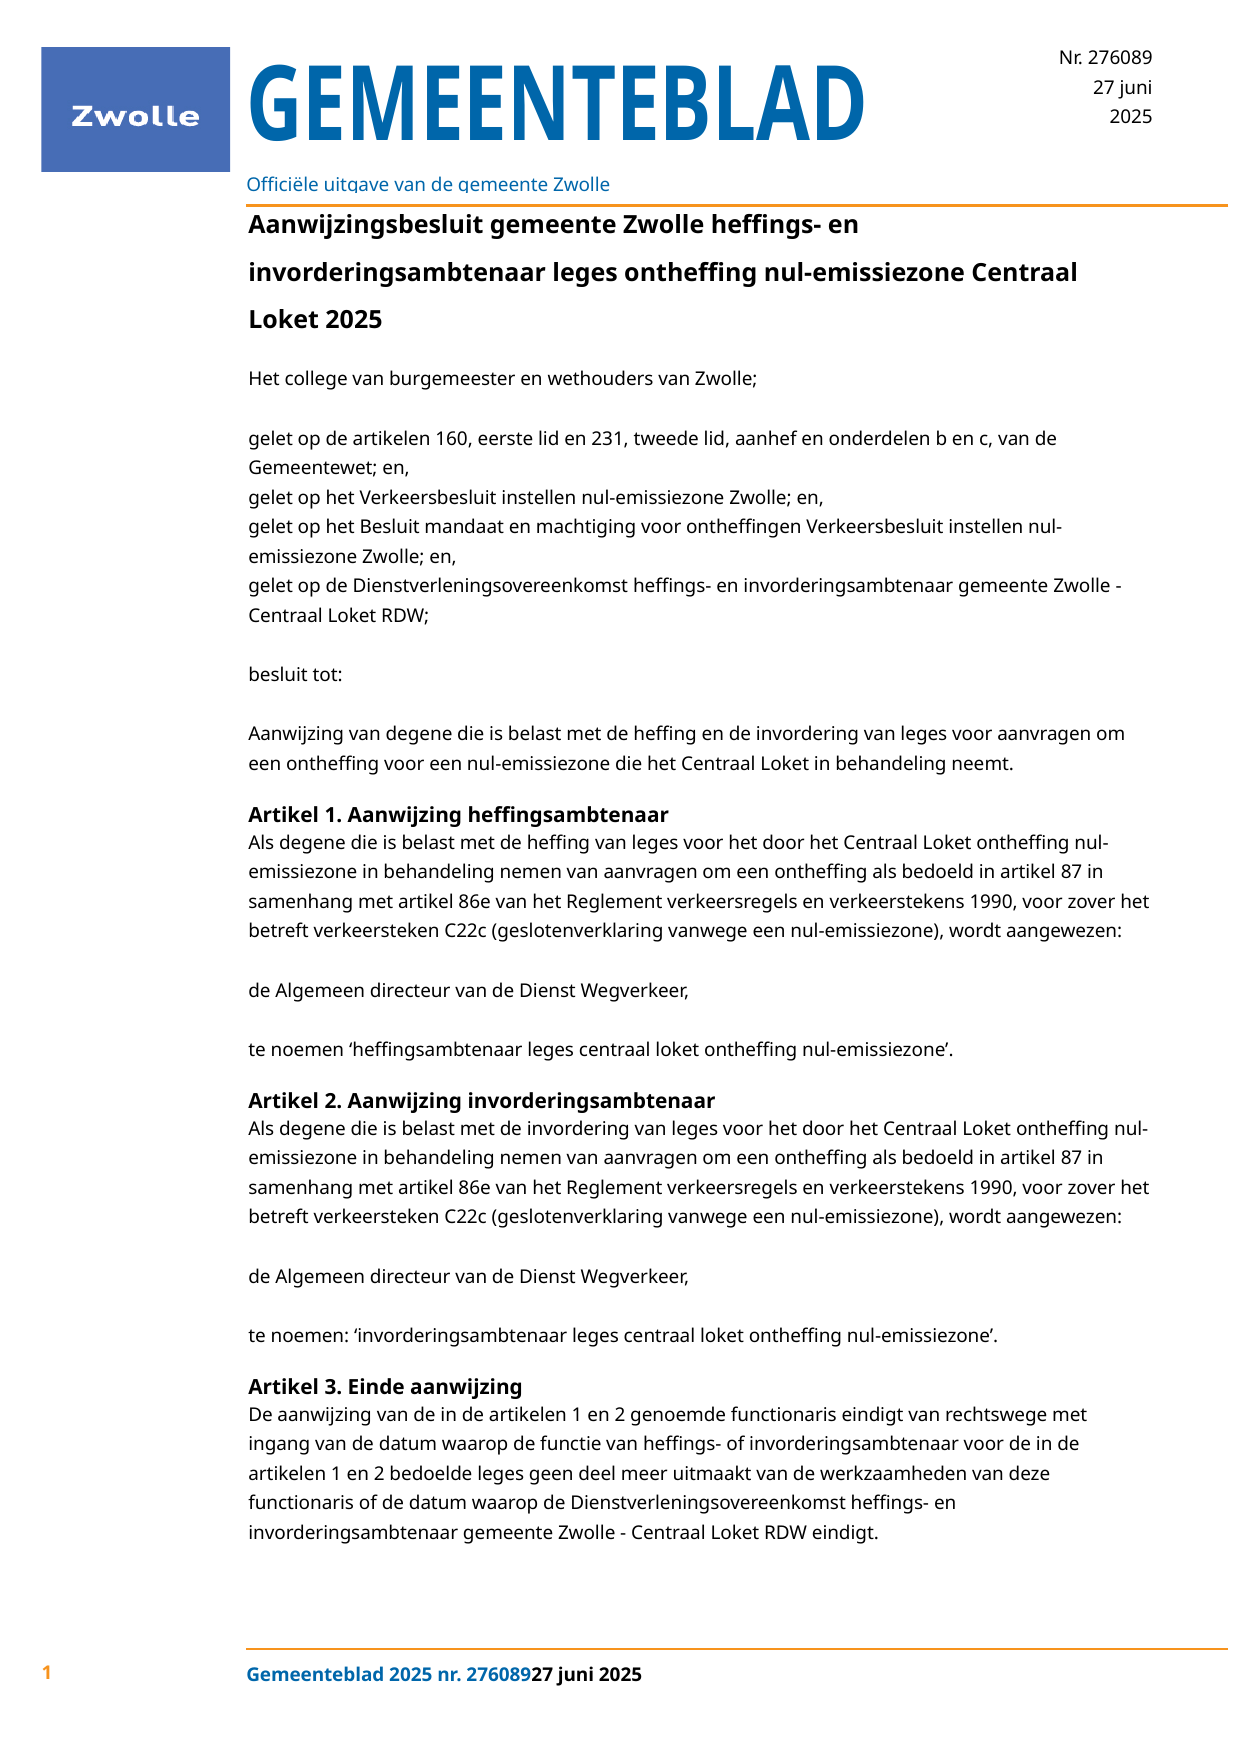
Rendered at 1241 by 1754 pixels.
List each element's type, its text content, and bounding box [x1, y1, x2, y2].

text de Algemeen directeur van de Dienst Wegverkeer, [248, 1263, 1152, 1288]
text te noemen ‘heffingsambtenaar leges centraal loket ontheffing nul-emissiezone’. [248, 1036, 1152, 1062]
text Artikel 3. Einde aanwijzing [248, 1372, 1152, 1401]
text gelet op de artikelen 160, eerste lid en 231, tweede lid, aanhef en onderdelen b en c, van de Gemeentewet; en, [248, 425, 1152, 480]
text Het college van burgemeester en wethouders van Zwolle; [248, 366, 1152, 391]
text Aanwijzingsbesluit gemeente Zwolle heffings- en invorderingsambtenaar leges ontheffing nul-emissiezone Centraal Loket 2025 [248, 207, 1152, 336]
text De aanwijzing van de in de artikelen 1 en 2 genoemde functionaris eindigt van rechtswege met ingang van de datum waarop de functie van heffings- of invorderingsambtenaar voor de in de artikelen 1 en 2 bedoelde leges geen deel meer uitmaakt van de werkzaamheden van deze functionaris of de datum waarop de Dienstverleningsovereenkomst heffings- en invorderingsambtenaar gemeente Zwolle - Centraal Loket RDW eindigt. [248, 1401, 1152, 1545]
text Als degene die is belast met de invordering van leges voor het door het Centraal Loket ontheffing nul-emissiezone in behandeling nemen van aanvragen om een ontheffing als bedoeld in artikel 87 in samenhang met artikel 86e van het Reglement verkeersregels en verkeerstekens 1990, voor zover het betreft verkeersteken C22c (geslotenverklaring vanwege een nul-emissiezone), wordt aangewezen: [248, 1115, 1152, 1229]
text Als degene die is belast met de heffing van leges voor het door het Centraal Loket ontheffing nul-emissiezone in behandeling nemen van aanvragen om een ontheffing als bedoeld in artikel 87 in samenhang met artikel 86e van het Reglement verkeersregels en verkeerstekens 1990, voor zover het betreft verkeersteken C22c (geslotenverklaring vanwege een nul-emissiezone), wordt aangewezen: [248, 829, 1152, 943]
picture [41, 47, 231, 172]
text gelet op het Verkeersbesluit instellen nul-emissiezone Zwolle; en, [248, 484, 1152, 509]
text de Algemeen directeur van de Dienst Wegverkeer, [248, 977, 1152, 1003]
text gelet op de Dienstverleningsovereenkomst heffings- en invorderingsambtenaar gemeente Zwolle - Centraal Loket RDW; [248, 573, 1152, 628]
text Aanwijzing van degene die is belast met de heffing en de invordering van leges voor aanvragen om een ontheffing voor een nul-emissiezone die het Centraal Loket in behandeling neemt. [248, 721, 1152, 776]
text Artikel 2. Aanwijzing invorderingsambtenaar [248, 1086, 1152, 1115]
text Artikel 1. Aanwijzing heffingsambtenaar [248, 801, 1152, 829]
text besluit tot: [248, 661, 1152, 687]
text gelet op het Besluit mandaat en machtiging voor ontheffingen Verkeersbesluit instellen nul-emissiezone Zwolle; en, [248, 513, 1152, 569]
text te noemen: ‘invorderingsambtenaar leges centraal loket ontheffing nul-emissiezone’. [248, 1322, 1152, 1348]
